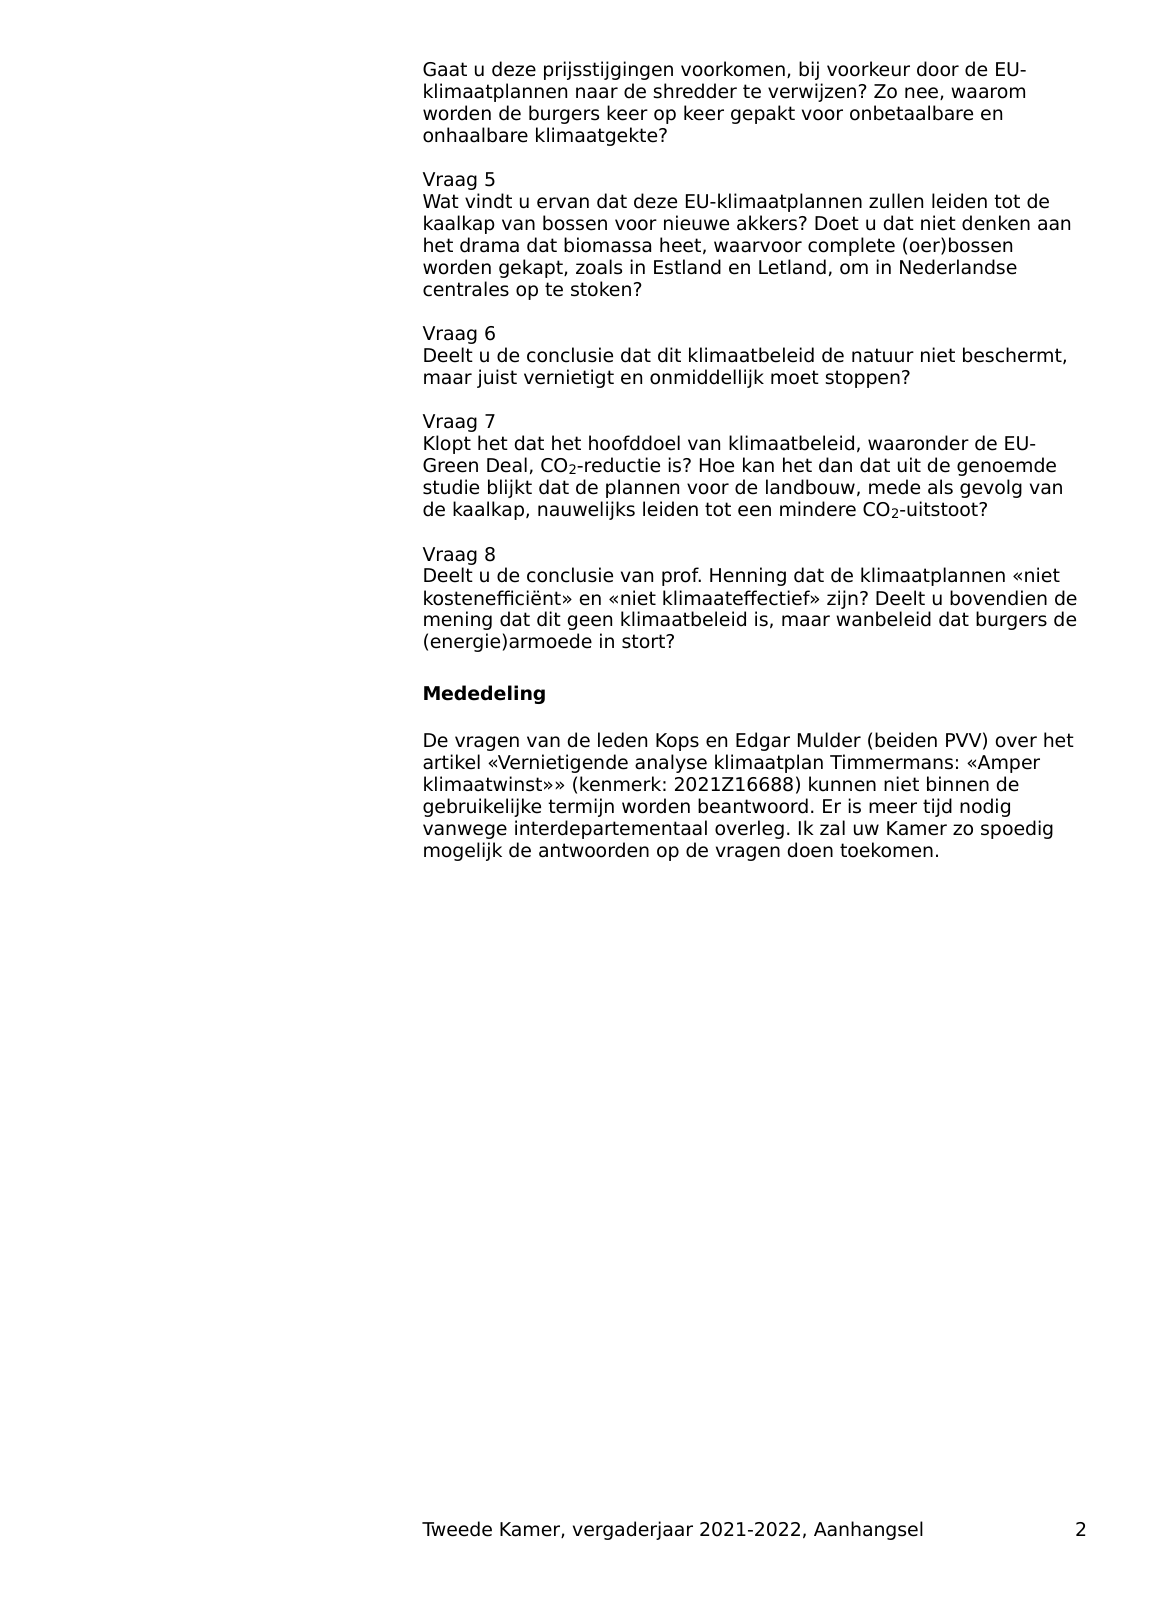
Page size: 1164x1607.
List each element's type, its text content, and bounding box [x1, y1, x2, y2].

text Vraag 7 [422, 411, 1087, 433]
text Deelt u de conclusie van prof. Henning dat de klimaatplannen «niet kostenefficiënt» en «niet klimaateffectief» zijn? Deelt u bovendien de mening dat dit geen klimaatbeleid is, maar wanbeleid dat burgers de (energie)armoede in stort? [422, 565, 1087, 653]
text Vraag 5 [422, 169, 1087, 191]
text Vraag 6 [422, 323, 1087, 345]
subtitle Mededeling [422, 683, 1087, 705]
text Wat vindt u ervan dat deze EU-klimaatplannen zullen leiden tot de kaalkap van bossen voor nieuwe akkers? Doet u dat niet denken aan het drama dat biomassa heet, waarvoor complete (oer)bossen worden gekapt, zoals in Estland en Letland, om in Nederlandse centrales op te stoken? [422, 191, 1087, 301]
text Deelt u de conclusie dat dit klimaatbeleid de natuur niet beschermt, maar juist vernietigt en onmiddellijk moet stoppen? [422, 345, 1087, 389]
text De vragen van de leden Kops en Edgar Mulder (beiden PVV) over het artikel «Vernietigende analyse klimaatplan Timmermans: «Amper klimaatwinst»» (kenmerk: 2021Z16688) kunnen niet binnen de gebruikelijke termijn worden beantwoord. Er is meer tijd nodig vanwege interdepartementaal overleg. Ik zal uw Kamer zo spoedig mogelijk de antwoorden op de vragen doen toekomen. [422, 730, 1087, 862]
text Klopt het dat het hoofddoel van klimaatbeleid, waaronder de EU-Green Deal, CO2-reductie is? Hoe kan het dan dat uit de genoemde studie blijkt dat de plannen voor de landbouw, mede als gevolg van de kaalkap, nauwelijks leiden tot een mindere CO2-uitstoot? [422, 433, 1087, 521]
text Gaat u deze prijsstijgingen voorkomen, bij voorkeur door de EU-klimaatplannen naar de shredder te verwijzen? Zo nee, waarom worden de burgers keer op keer gepakt voor onbetaalbare en onhaalbare klimaatgekte? [422, 59, 1087, 147]
text Vraag 8 [422, 543, 1087, 565]
